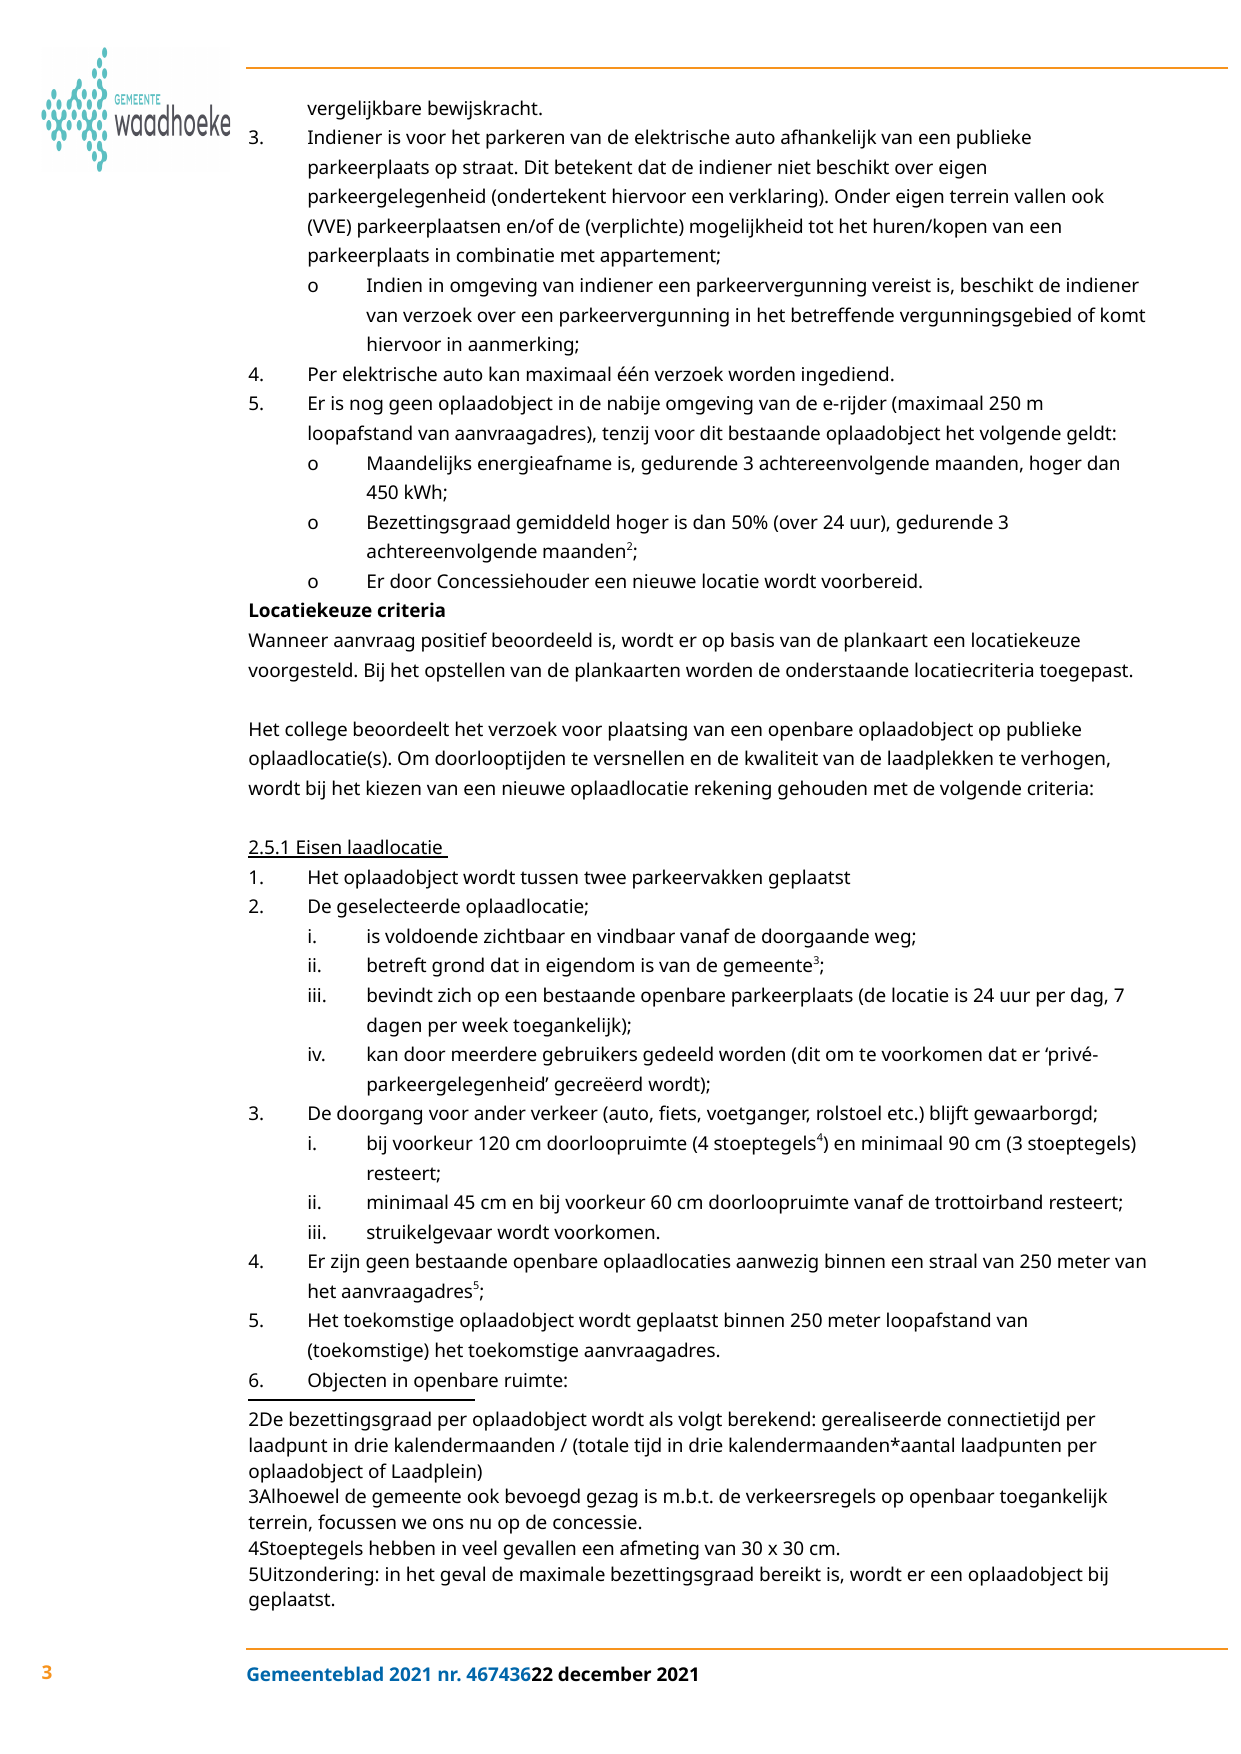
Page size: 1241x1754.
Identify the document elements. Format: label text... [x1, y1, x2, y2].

list is voldoende zichtbaar en vindbaar vanaf de doorgaande weg; [307, 923, 1152, 949]
list Indiener is voor het parkeren van de elektrische auto afhankelijk van een publieke parkeerplaats op straat. Dit betekent dat de indiener niet beschikt over eigen parkeergelegenheid (ondertekent hiervoor een verklaring). Onder eigen terrein vallen ook (VVE) parkeerplaatsen en/of de (verplichte) mogelijkheid tot het huren/kopen van een parkeerplaats in combinatie met appartement; [248, 124, 1152, 268]
list De geselecteerde oplaadlocatie; [248, 893, 1152, 919]
list bij voorkeur 120 cm doorloopruimte (4 stoeptegels) en minimaal 90 cm (3 stoeptegels) resteert; [307, 1130, 1152, 1186]
list Bezettingsgraad gemiddeld hoger is dan 50% (over 24 uur), gedurende 3 achtereenvolgende maanden; [307, 509, 1152, 564]
list betreft grond dat in eigendom is van de gemeente; [307, 953, 1152, 978]
list Per elektrische auto kan maximaal één verzoek worden ingediend. [248, 361, 1152, 387]
list Het oplaadobject wordt tussen twee parkeervakken geplaatst [248, 864, 1152, 890]
list struikelgevaar wordt voorkomen. [307, 1219, 1152, 1245]
list kan door meerdere gebruikers gedeeld worden (dit om te voorkomen dat er ‘privé-parkeergelegenheid’ gecreëerd wordt); [307, 1041, 1152, 1097]
text Het college beoordeelt het verzoek voor plaatsing van een openbare oplaadobject op publieke oplaadlocatie(s). Om doorlooptijden te versnellen en de kwaliteit van de laadplekken te verhogen, wordt bij het kiezen van een nieuwe oplaadlocatie rekening gehouden met de volgende criteria: [248, 716, 1152, 801]
list Alhoewel de gemeente ook bevoegd gezag is m.b.t. de verkeersregels op openbaar toegankelijk terrein, focussen we ons nu op de concessie. [248, 1483, 1152, 1535]
list Indien in omgeving van indiener een parkeervergunning vereist is, beschikt de indiener van verzoek over een parkeervergunning in het betreffende vergunningsgebied of komt hiervoor in aanmerking; [307, 272, 1152, 357]
text 2.5.1 Eisen laadlocatie [248, 834, 1152, 860]
text Locatiekeuze criteria [248, 598, 1152, 623]
list Objecten in openbare ruimte: [248, 1367, 1152, 1393]
list bevindt zich op een bestaande openbare parkeerplaats (de locatie is 24 uur per dag, 7 dagen per week toegankelijk); [307, 982, 1152, 1038]
list Er zijn geen bestaande openbare oplaadlocaties aanwezig binnen een straal van 250 meter van het aanvraagadres; [248, 1248, 1152, 1304]
list De bezettingsgraad per oplaadobject wordt als volgt berekend: gerealiseerde connectietijd per laadpunt in drie kalendermaanden / (totale tijd in drie kalendermaanden*aantal laadpunten per oplaadobject of Laadplein) [248, 1406, 1152, 1483]
list minimaal 45 cm en bij voorkeur 60 cm doorloopruimte vanaf de trottoirband resteert; [307, 1189, 1152, 1215]
picture [41, 47, 231, 172]
list vergelijkbare bewijskracht. [248, 95, 1152, 121]
text Wanneer aanvraag positief beoordeeld is, wordt er op basis van de plankaart een locatiekeuze voorgesteld. Bij het opstellen van de plankaarten worden de onderstaande locatiecriteria toegepast. [248, 627, 1152, 683]
list De doorgang voor ander verkeer (auto, fiets, voetganger, rolstoel etc.) blijft gewaarborgd; [248, 1101, 1152, 1126]
list Er is nog geen oplaadobject in de nabije omgeving van de e-rijder (maximaal 250 m loopafstand van aanvraagadres), tenzij voor dit bestaande oplaadobject het volgende geldt: [248, 391, 1152, 446]
list Het toekomstige oplaadobject wordt geplaatst binnen 250 meter loopafstand van (toekomstige) het toekomstige aanvraagadres. [248, 1308, 1152, 1363]
list Maandelijks energieafname is, gedurende 3 achtereenvolgende maanden, hoger dan 450 kWh; [307, 450, 1152, 505]
list Uitzondering: in het geval de maximale bezettingsgraad bereikt is, wordt er een oplaadobject bij geplaatst. [248, 1561, 1152, 1612]
list Stoeptegels hebben in veel gevallen een afmeting van 30 x 30 cm. [248, 1535, 1152, 1561]
list Er door Concessiehouder een nieuwe locatie wordt voorbereid. [307, 568, 1152, 594]
